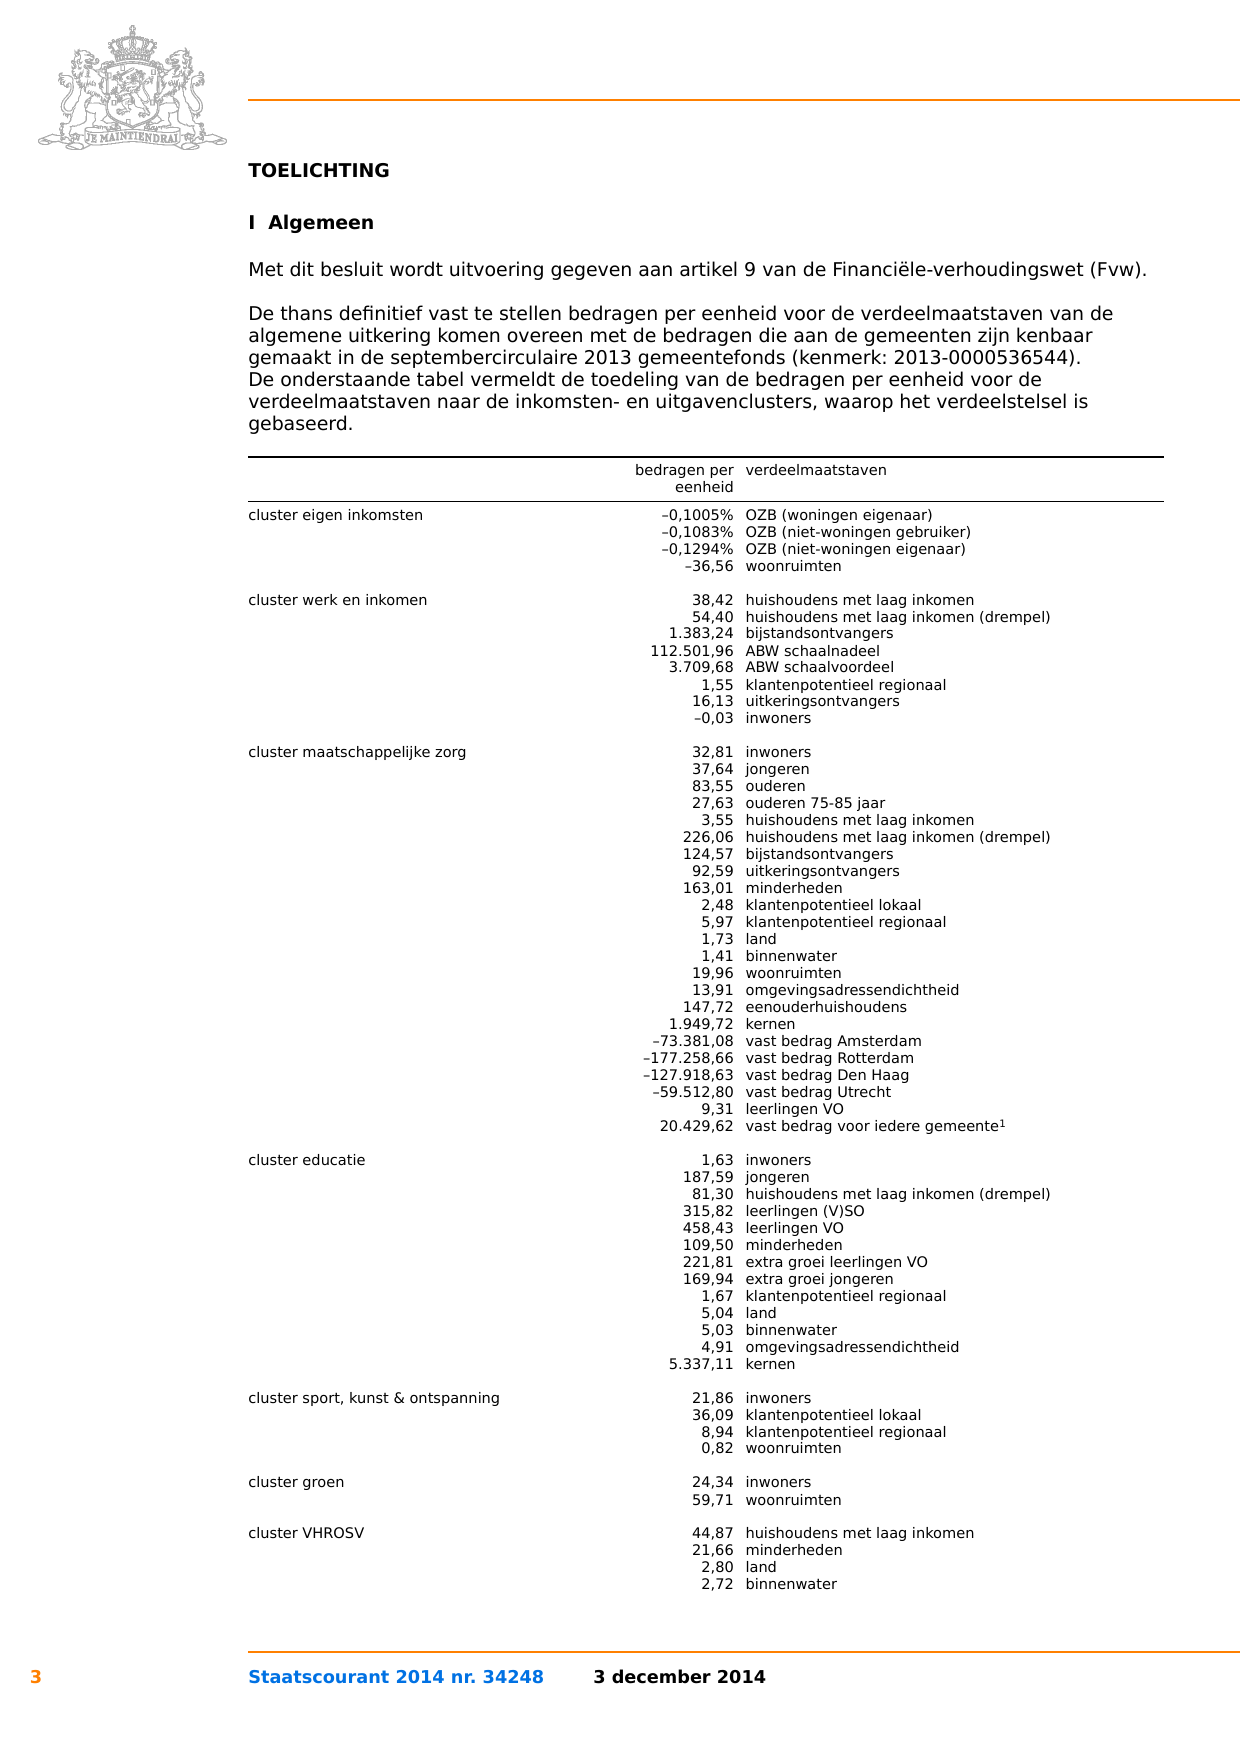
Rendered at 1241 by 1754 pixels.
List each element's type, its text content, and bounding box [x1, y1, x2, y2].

table_cell [248, 1033, 582, 1050]
table_cell huishoudens met laag inkomen (drempel) [740, 1186, 1163, 1203]
table_cell klantenpotentieel regionaal [740, 914, 1163, 931]
table_cell ouderen [740, 778, 1163, 795]
text Met dit besluit wordt uitvoering gegeven aan artikel 9 van de Financiële-verhoudingswet (Fvw). [248, 259, 1163, 281]
table_cell OZB (niet-woningen eigenaar) [740, 541, 1163, 557]
table_cell extra groei jongeren [740, 1271, 1163, 1288]
table_cell land [740, 931, 1163, 948]
table_cell 27,63 [582, 795, 739, 812]
table_cell 1,41 [582, 948, 739, 965]
table_cell ouderen 75-85 jaar [740, 795, 1163, 812]
table_cell bijstandsontvangers [740, 846, 1163, 863]
table_cell 163,01 [582, 880, 739, 897]
table_cell cluster groen [248, 1474, 582, 1491]
table_cell uitkeringsontvangers [740, 863, 1163, 880]
table_cell –73.381,08 [582, 1033, 739, 1050]
table_cell vast bedrag voor iedere gemeente1 [740, 1118, 1163, 1135]
table_cell [248, 1458, 582, 1474]
table_cell 1,55 [582, 676, 739, 693]
table_cell huishoudens met laag inkomen (drempel) [740, 609, 1163, 625]
table_cell [248, 727, 582, 744]
table_cell [248, 541, 582, 557]
table_cell [248, 1186, 582, 1203]
table_cell 9,31 [582, 1101, 739, 1118]
table_cell [248, 1491, 582, 1508]
table_cell 458,43 [582, 1220, 739, 1237]
table_cell inwoners [740, 710, 1163, 727]
table_cell 3,55 [582, 812, 739, 829]
table_header [248, 458, 582, 501]
table_cell [248, 1373, 582, 1389]
table_cell [248, 1424, 582, 1440]
table_cell land [740, 1559, 1163, 1576]
table_cell [740, 1373, 1163, 1389]
table_cell [248, 812, 582, 829]
table_cell binnenwater [740, 1576, 1163, 1593]
table_cell [582, 1373, 739, 1389]
table_cell huishoudens met laag inkomen [740, 812, 1163, 829]
table_cell minderheden [740, 1542, 1163, 1559]
table_cell [248, 1339, 582, 1356]
table_cell 92,59 [582, 863, 739, 880]
table_cell –0,1294% [582, 541, 739, 557]
table_cell 59,71 [582, 1491, 739, 1508]
table_cell binnenwater [740, 1322, 1163, 1338]
table_cell 147,72 [582, 999, 739, 1016]
table_header verdeelmaatstaven [740, 458, 1163, 501]
table_cell inwoners [740, 744, 1163, 761]
table_cell [248, 1271, 582, 1288]
table_cell 1,63 [582, 1152, 739, 1169]
table_cell 13,91 [582, 982, 739, 999]
table_cell 226,06 [582, 829, 739, 846]
table_cell [248, 880, 582, 897]
table_cell [248, 643, 582, 659]
table_cell [248, 676, 582, 693]
table_cell klantenpotentieel regionaal [740, 1424, 1163, 1440]
table_cell land [740, 1305, 1163, 1322]
table_cell leerlingen (V)SO [740, 1203, 1163, 1220]
table_cell 54,40 [582, 609, 739, 625]
table_cell woonruimten [740, 1440, 1163, 1457]
table_cell ABW schaalnadeel [740, 643, 1163, 659]
table_cell [248, 1118, 582, 1135]
table_cell [248, 897, 582, 914]
table_cell 221,81 [582, 1254, 739, 1271]
table_cell [248, 1559, 582, 1576]
table_cell [740, 575, 1163, 591]
table_cell [740, 1458, 1163, 1474]
table_cell [248, 999, 582, 1016]
table_cell klantenpotentieel regionaal [740, 1288, 1163, 1304]
table_cell –0,1083% [582, 524, 739, 541]
table_cell [582, 1508, 739, 1525]
subtitle TOELICHTING [248, 160, 1163, 182]
table_cell [248, 948, 582, 965]
table_cell [248, 1101, 582, 1118]
table_cell huishoudens met laag inkomen [740, 1525, 1163, 1542]
table_cell 315,82 [582, 1203, 739, 1220]
table_cell [248, 1220, 582, 1237]
table_cell uitkeringsontvangers [740, 693, 1163, 710]
table_cell [582, 575, 739, 591]
table_cell leerlingen VO [740, 1101, 1163, 1118]
table_cell klantenpotentieel lokaal [740, 1406, 1163, 1423]
table_cell [582, 727, 739, 744]
table_cell –0,1005% [582, 502, 739, 523]
table_cell ABW schaalvoordeel [740, 659, 1163, 676]
table_cell kernen [740, 1016, 1163, 1033]
table_cell extra groei leerlingen VO [740, 1254, 1163, 1271]
table_cell 16,13 [582, 693, 739, 710]
table_cell vast bedrag Den Haag [740, 1067, 1163, 1084]
table_cell [248, 558, 582, 574]
table_cell –36,56 [582, 558, 739, 574]
table_cell cluster educatie [248, 1152, 582, 1169]
picture [38, 25, 227, 150]
table_cell cluster werk en inkomen [248, 591, 582, 608]
table_cell OZB (niet-woningen gebruiker) [740, 524, 1163, 541]
table_cell cluster eigen inkomsten [248, 502, 582, 523]
table_cell [248, 575, 582, 591]
table_cell kernen [740, 1356, 1163, 1372]
table_cell 20.429,62 [582, 1118, 739, 1135]
table_cell 81,30 [582, 1186, 739, 1203]
table_cell [248, 1050, 582, 1067]
table_cell [248, 1288, 582, 1304]
table_cell [248, 982, 582, 999]
table_cell 2,80 [582, 1559, 739, 1576]
table_cell 1,73 [582, 931, 739, 948]
table_cell vast bedrag Rotterdam [740, 1050, 1163, 1067]
table_cell binnenwater [740, 948, 1163, 965]
table_cell 0,82 [582, 1440, 739, 1457]
table_cell jongeren [740, 761, 1163, 778]
table_cell 5,04 [582, 1305, 739, 1322]
table_cell woonruimten [740, 1491, 1163, 1508]
table_cell klantenpotentieel regionaal [740, 676, 1163, 693]
table_cell 3.709,68 [582, 659, 739, 676]
subtitle I Algemeen [248, 212, 1163, 234]
table_cell 2,48 [582, 897, 739, 914]
table_cell 8,94 [582, 1424, 739, 1440]
table_cell woonruimten [740, 965, 1163, 982]
table_cell [248, 1084, 582, 1101]
table_cell klantenpotentieel lokaal [740, 897, 1163, 914]
table_cell [740, 1508, 1163, 1525]
table_cell [248, 1169, 582, 1186]
table_cell vast bedrag Utrecht [740, 1084, 1163, 1101]
table_cell 21,86 [582, 1390, 739, 1406]
table_cell 24,34 [582, 1474, 739, 1491]
table_cell OZB (woningen eigenaar) [740, 502, 1163, 523]
table_cell [248, 710, 582, 727]
table_cell 2,72 [582, 1576, 739, 1593]
table_cell 1.383,24 [582, 625, 739, 642]
table_cell eenouderhuishoudens [740, 999, 1163, 1016]
table_cell 124,57 [582, 846, 739, 863]
table_header bedragen per eenheid [582, 458, 739, 501]
table_cell 5,97 [582, 914, 739, 931]
table_cell [248, 1203, 582, 1220]
table_cell –127.918,63 [582, 1067, 739, 1084]
table_cell 21,66 [582, 1542, 739, 1559]
table_cell 169,94 [582, 1271, 739, 1288]
table_cell [248, 795, 582, 812]
table_cell 36,09 [582, 1406, 739, 1423]
table_cell huishoudens met laag inkomen (drempel) [740, 829, 1163, 846]
table_cell [248, 1237, 582, 1254]
table_cell 38,42 [582, 591, 739, 608]
table_cell [248, 625, 582, 642]
table_cell [740, 727, 1163, 744]
table_cell [248, 1440, 582, 1457]
table_cell [582, 1458, 739, 1474]
text De thans definitief vast te stellen bedragen per eenheid voor de verdeelmaatstaven van de algemene uitkering komen overeen met de bedragen die aan de gemeenten zijn kenbaar gemaakt in de septembercirculaire 2013 gemeentefonds (kenmerk: 2013-0000536544). [248, 303, 1163, 369]
table_cell 44,87 [582, 1525, 739, 1542]
table_cell [248, 609, 582, 625]
table_cell 37,64 [582, 761, 739, 778]
table_cell 112.501,96 [582, 643, 739, 659]
table_cell [248, 914, 582, 931]
table_cell jongeren [740, 1169, 1163, 1186]
table_cell [248, 1322, 582, 1338]
table_cell –177.258,66 [582, 1050, 739, 1067]
table_cell [248, 1016, 582, 1033]
table_cell 32,81 [582, 744, 739, 761]
table_cell [248, 761, 582, 778]
table_cell [248, 1356, 582, 1372]
table_cell –59.512,80 [582, 1084, 739, 1101]
table_cell cluster sport, kunst & ontspanning [248, 1390, 582, 1406]
table_cell cluster maatschappelijke zorg [248, 744, 582, 761]
table_cell [248, 1254, 582, 1271]
table_cell [248, 659, 582, 676]
table_cell woonruimten [740, 558, 1163, 574]
table_cell [248, 524, 582, 541]
table_cell huishoudens met laag inkomen [740, 591, 1163, 608]
table_cell 1.949,72 [582, 1016, 739, 1033]
table_cell [248, 778, 582, 795]
table_cell leerlingen VO [740, 1220, 1163, 1237]
table_cell [248, 965, 582, 982]
table_cell [582, 1135, 739, 1152]
table_cell –0,03 [582, 710, 739, 727]
table_cell 5,03 [582, 1322, 739, 1338]
table_cell inwoners [740, 1390, 1163, 1406]
table_cell [248, 1542, 582, 1559]
table_cell inwoners [740, 1474, 1163, 1491]
table_cell [248, 693, 582, 710]
table_cell 83,55 [582, 778, 739, 795]
table_cell 19,96 [582, 965, 739, 982]
table_cell [248, 1067, 582, 1084]
table_cell [248, 829, 582, 846]
table_cell 187,59 [582, 1169, 739, 1186]
text De onderstaande tabel vermeldt de toedeling van de bedragen per eenheid voor de verdeelmaatstaven naar de inkomsten- en uitgavenclusters, waarop het verdeelstelsel is gebaseerd. [248, 369, 1163, 434]
table_cell cluster VHROSV [248, 1525, 582, 1542]
table_cell [248, 1508, 582, 1525]
table_cell [248, 1406, 582, 1423]
table_cell [248, 1305, 582, 1322]
table_cell [248, 846, 582, 863]
table_cell omgevingsadressendichtheid [740, 982, 1163, 999]
table_cell 1,67 [582, 1288, 739, 1304]
table_cell [248, 863, 582, 880]
table_cell [248, 1135, 582, 1152]
table_cell 109,50 [582, 1237, 739, 1254]
table_cell [248, 931, 582, 948]
table_cell vast bedrag Amsterdam [740, 1033, 1163, 1050]
table_cell bijstandsontvangers [740, 625, 1163, 642]
table_cell 5.337,11 [582, 1356, 739, 1372]
table_cell inwoners [740, 1152, 1163, 1169]
table_cell [740, 1135, 1163, 1152]
table_cell omgevingsadressendichtheid [740, 1339, 1163, 1356]
table_cell [248, 1576, 582, 1593]
table_cell minderheden [740, 1237, 1163, 1254]
table_cell minderheden [740, 880, 1163, 897]
table_cell 4,91 [582, 1339, 739, 1356]
